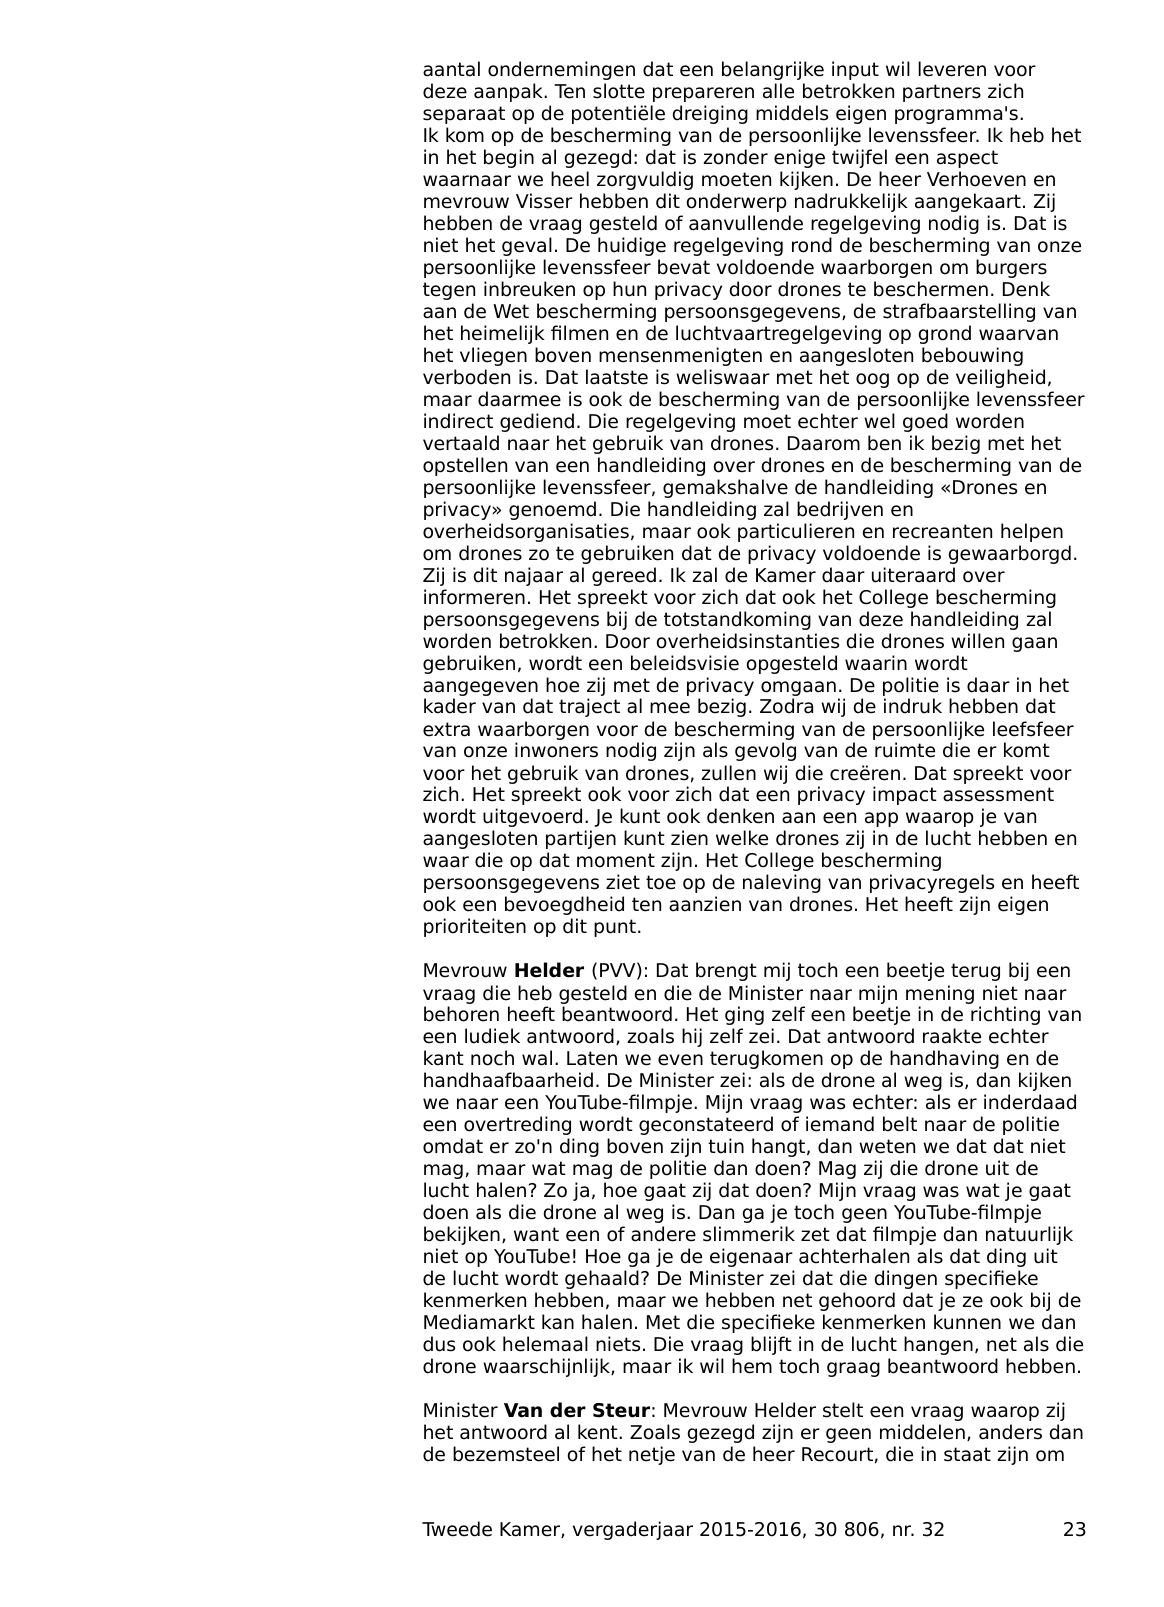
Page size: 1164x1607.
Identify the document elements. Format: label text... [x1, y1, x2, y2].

text Mevrouw Helder (PVV): Dat brengt mij toch een beetje terug bij een vraag die heb gesteld en die de Minister naar mijn mening niet naar behoren heeft beantwoord. Het ging zelf een beetje in de richting van een ludiek antwoord, zoals hij zelf zei. Dat antwoord raakte echter kant noch wal. Laten we even terugkomen op de handhaving en de handhaafbaarheid. De Minister zei: als de drone al weg is, dan kijken we naar een YouTube-filmpje. Mijn vraag was echter: als er inderdaad een overtreding wordt geconstateerd of iemand belt naar de politie omdat er zo'n ding boven zijn tuin hangt, dan weten we dat dat niet mag, maar wat mag de politie dan doen? Mag zij die drone uit de lucht halen? Zo ja, hoe gaat zij dat doen? Mijn vraag was wat je gaat doen als die drone al weg is. Dan ga je toch geen YouTube-filmpje bekijken, want een of andere slimmerik zet dat filmpje dan natuurlijk niet op YouTube! Hoe ga je de eigenaar achterhalen als dat ding uit de lucht wordt gehaald? De Minister zei dat die dingen specifieke kenmerken hebben, maar we hebben net gehoord dat je ze ook bij de Mediamarkt kan halen. Met die specifieke kenmerken kunnen we dan dus ook helemaal niets. Die vraag blijft in de lucht hangen, net als die drone waarschijnlijk, maar ik wil hem toch graag beantwoord hebben. [422, 960, 1087, 1378]
text Minister Van der Steur: Mevrouw Helder stelt een vraag waarop zij het antwoord al kent. Zoals gezegd zijn er geen middelen, anders dan de bezemsteel of het netje van de heer Recourt, die in staat zijn om [422, 1400, 1087, 1466]
text Ik kom op de bescherming van de persoonlijke levenssfeer. Ik heb het in het begin al gezegd: dat is zonder enige twijfel een aspect waarnaar we heel zorgvuldig moeten kijken. De heer Verhoeven en mevrouw Visser hebben dit onderwerp nadrukkelijk aangekaart. Zij hebben de vraag gesteld of aanvullende regelgeving nodig is. Dat is niet het geval. De huidige regelgeving rond de bescherming van onze persoonlijke levenssfeer bevat voldoende waarborgen om burgers tegen inbreuken op hun privacy door drones te beschermen. Denk aan de Wet bescherming persoonsgegevens, de strafbaarstelling van het heimelijk filmen en de luchtvaartregelgeving op grond waarvan het vliegen boven mensenmenigten en aangesloten bebouwing verboden is. Dat laatste is weliswaar met het oog op de veiligheid, maar daarmee is ook de bescherming van de persoonlijke levenssfeer indirect gediend. Die regelgeving moet echter wel goed worden vertaald naar het gebruik van drones. Daarom ben ik bezig met het opstellen van een handleiding over drones en de bescherming van de persoonlijke levenssfeer, gemakshalve de handleiding «Drones en privacy» genoemd. Die handleiding zal bedrijven en overheidsorganisaties, maar ook particulieren en recreanten helpen om drones zo te gebruiken dat de privacy voldoende is gewaarborgd. Zij is dit najaar al gereed. Ik zal de Kamer daar uiteraard over informeren. Het spreekt voor zich dat ook het College bescherming persoonsgegevens bij de totstandkoming van deze handleiding zal worden betrokken. Door overheidsinstanties die drones willen gaan gebruiken, wordt een beleidsvisie opgesteld waarin wordt aangegeven hoe zij met de privacy omgaan. De politie is daar in het kader van dat traject al mee bezig. Zodra wij de indruk hebben dat extra waarborgen voor de bescherming van de persoonlijke leefsfeer van onze inwoners nodig zijn als gevolg van de ruimte die er komt voor het gebruik van drones, zullen wij die creëren. Dat spreekt voor zich. Het spreekt ook voor zich dat een privacy impact assessment wordt uitgevoerd. Je kunt ook denken aan een app waarop je van aangesloten partijen kunt zien welke drones zij in de lucht hebben en waar die op dat moment zijn. Het College bescherming persoonsgegevens ziet toe op de naleving van privacyregels en heeft ook een bevoegdheid ten aanzien van drones. Het heeft zijn eigen prioriteiten op dit punt. [422, 125, 1087, 938]
text aantal ondernemingen dat een belangrijke input wil leveren voor deze aanpak. Ten slotte prepareren alle betrokken partners zich separaat op de potentiële dreiging middels eigen programma's. [422, 59, 1087, 125]
